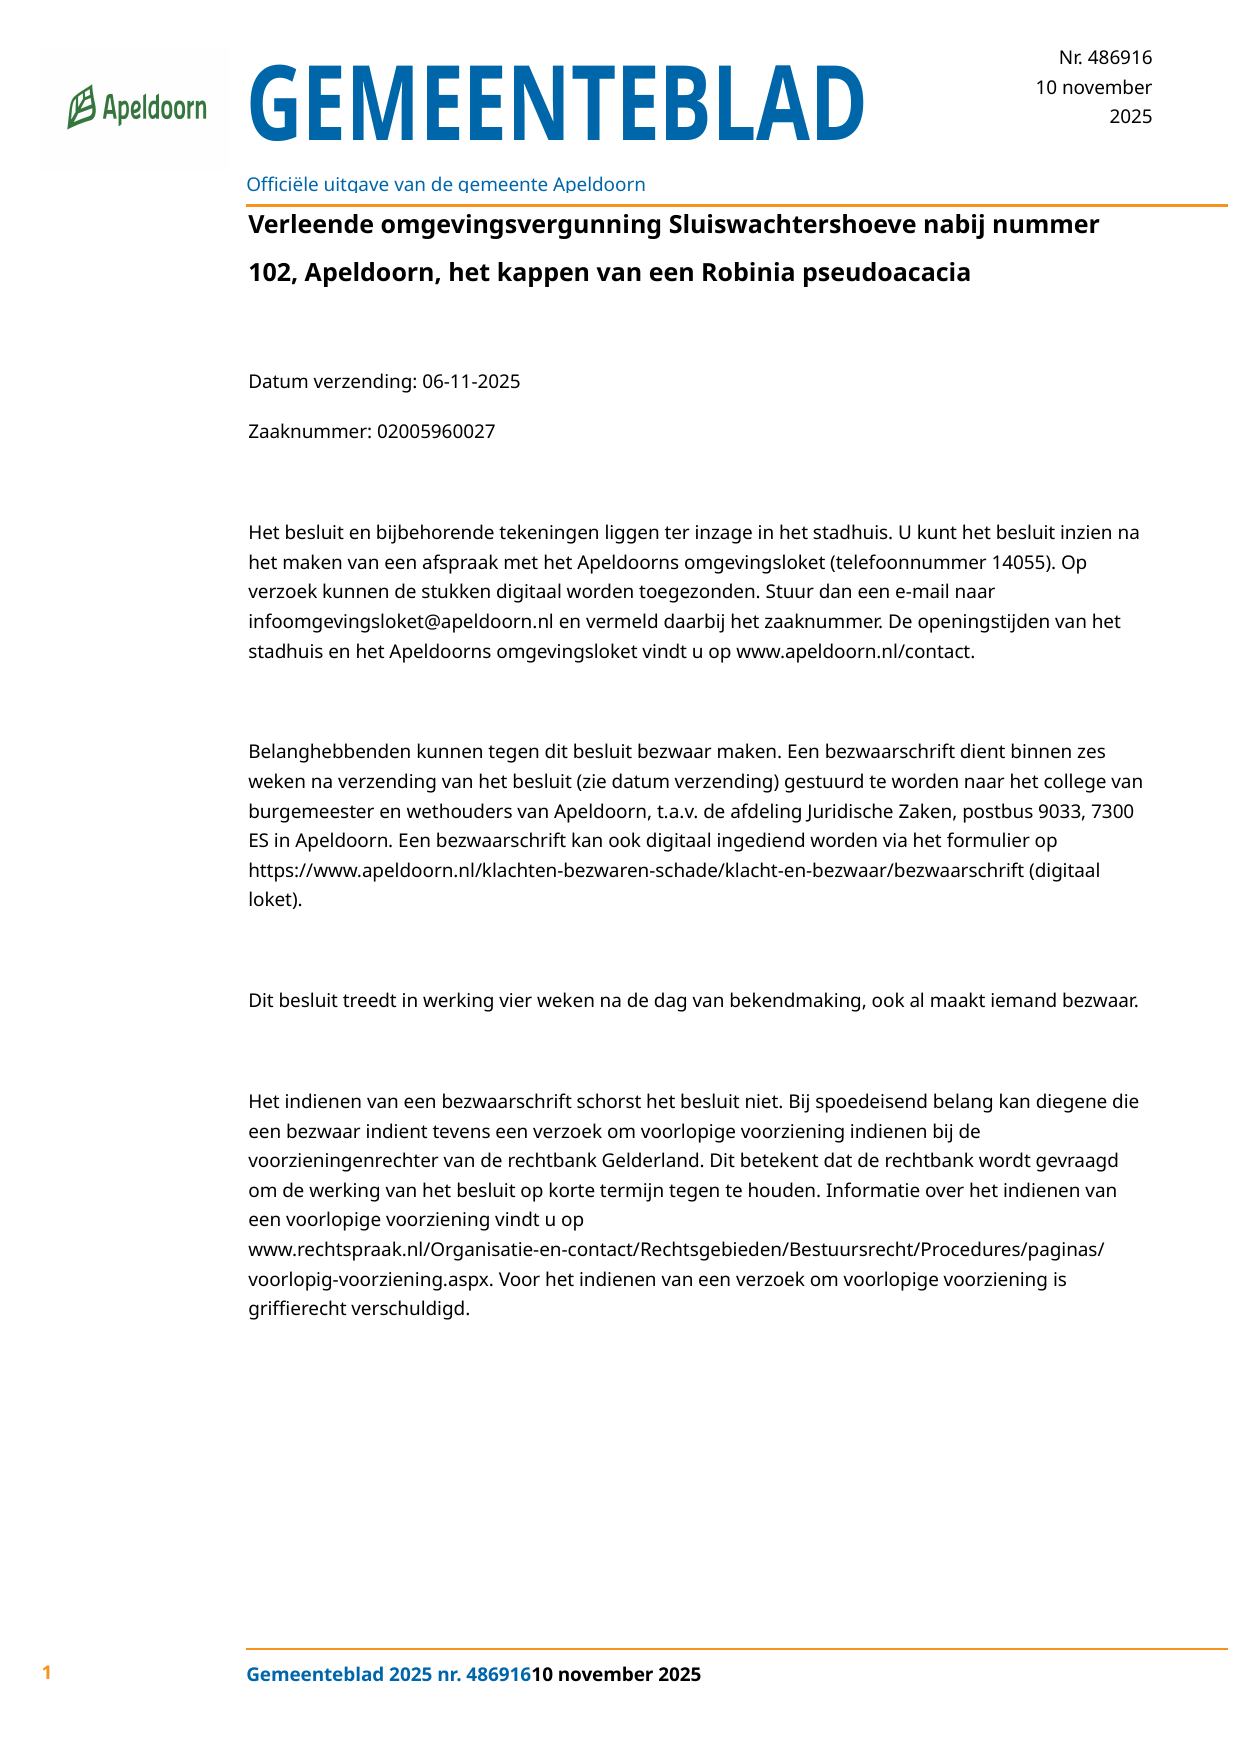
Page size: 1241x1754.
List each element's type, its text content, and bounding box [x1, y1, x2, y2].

text Datum verzending: 06-11-2025 [248, 368, 1152, 394]
text Het indienen van een bezwaarschrift schorst het besluit niet. Bij spoedeisend belang kan diegene die een bezwaar indient tevens een verzoek om voorlopige voorziening indienen bij de voorzieningenrechter van de rechtbank Gelderland. Dit betekent dat de rechtbank wordt gevraagd om de werking van het besluit op korte termijn tegen te houden. Informatie over het indienen van een voorlopige voorziening vindt u op www.rechtspraak.nl/Organisatie-en-contact/Rechtsgebieden/Bestuursrecht/Procedures/paginas/voorlopig-voorziening.aspx. Voor het indienen van een verzoek om voorlopige voorziening is griffierecht verschuldigd. [248, 1088, 1152, 1321]
text Verleende omgevingsvergunning Sluiswachtershoeve nabij nummer 102, Apeldoorn, het kappen van een Robinia pseudoacacia [248, 207, 1152, 288]
picture [41, 47, 231, 172]
text Zaaknummer: 02005960027 [248, 419, 1152, 444]
text Belanghebbenden kunnen tegen dit besluit bezwaar maken. Een bezwaarschrift dient binnen zes weken na verzending van het besluit (zie datum verzending) gestuurd te worden naar het college van burgemeester en wethouders van Apeldoorn, t.a.v. de afdeling Juridische Zaken, postbus 9033, 7300 ES in Apeldoorn. Een bezwaarschrift kan ook digitaal ingediend worden via het formulier op https://www.apeldoorn.nl/klachten-bezwaren-schade/klacht-en-bezwaar/bezwaarschrift (digitaal loket). [248, 739, 1152, 912]
text Dit besluit treedt in werking vier weken na de dag van bekendmaking, ook al maakt iemand bezwaar. [248, 987, 1152, 1013]
text Het besluit en bijbehorende tekeningen liggen ter inzage in het stadhuis. U kunt het besluit inzien na het maken van een afspraak met het Apeldoorns omgevingsloket (telefoonnummer 14055). Op verzoek kunnen de stukken digitaal worden toegezonden. Stuur dan een e-mail naar infoomgevingsloket@apeldoorn.nl en vermeld daarbij het zaaknummer. De openingstijden van het stadhuis en het Apeldoorns omgevingsloket vindt u op www.apeldoorn.nl/contact. [248, 519, 1152, 664]
